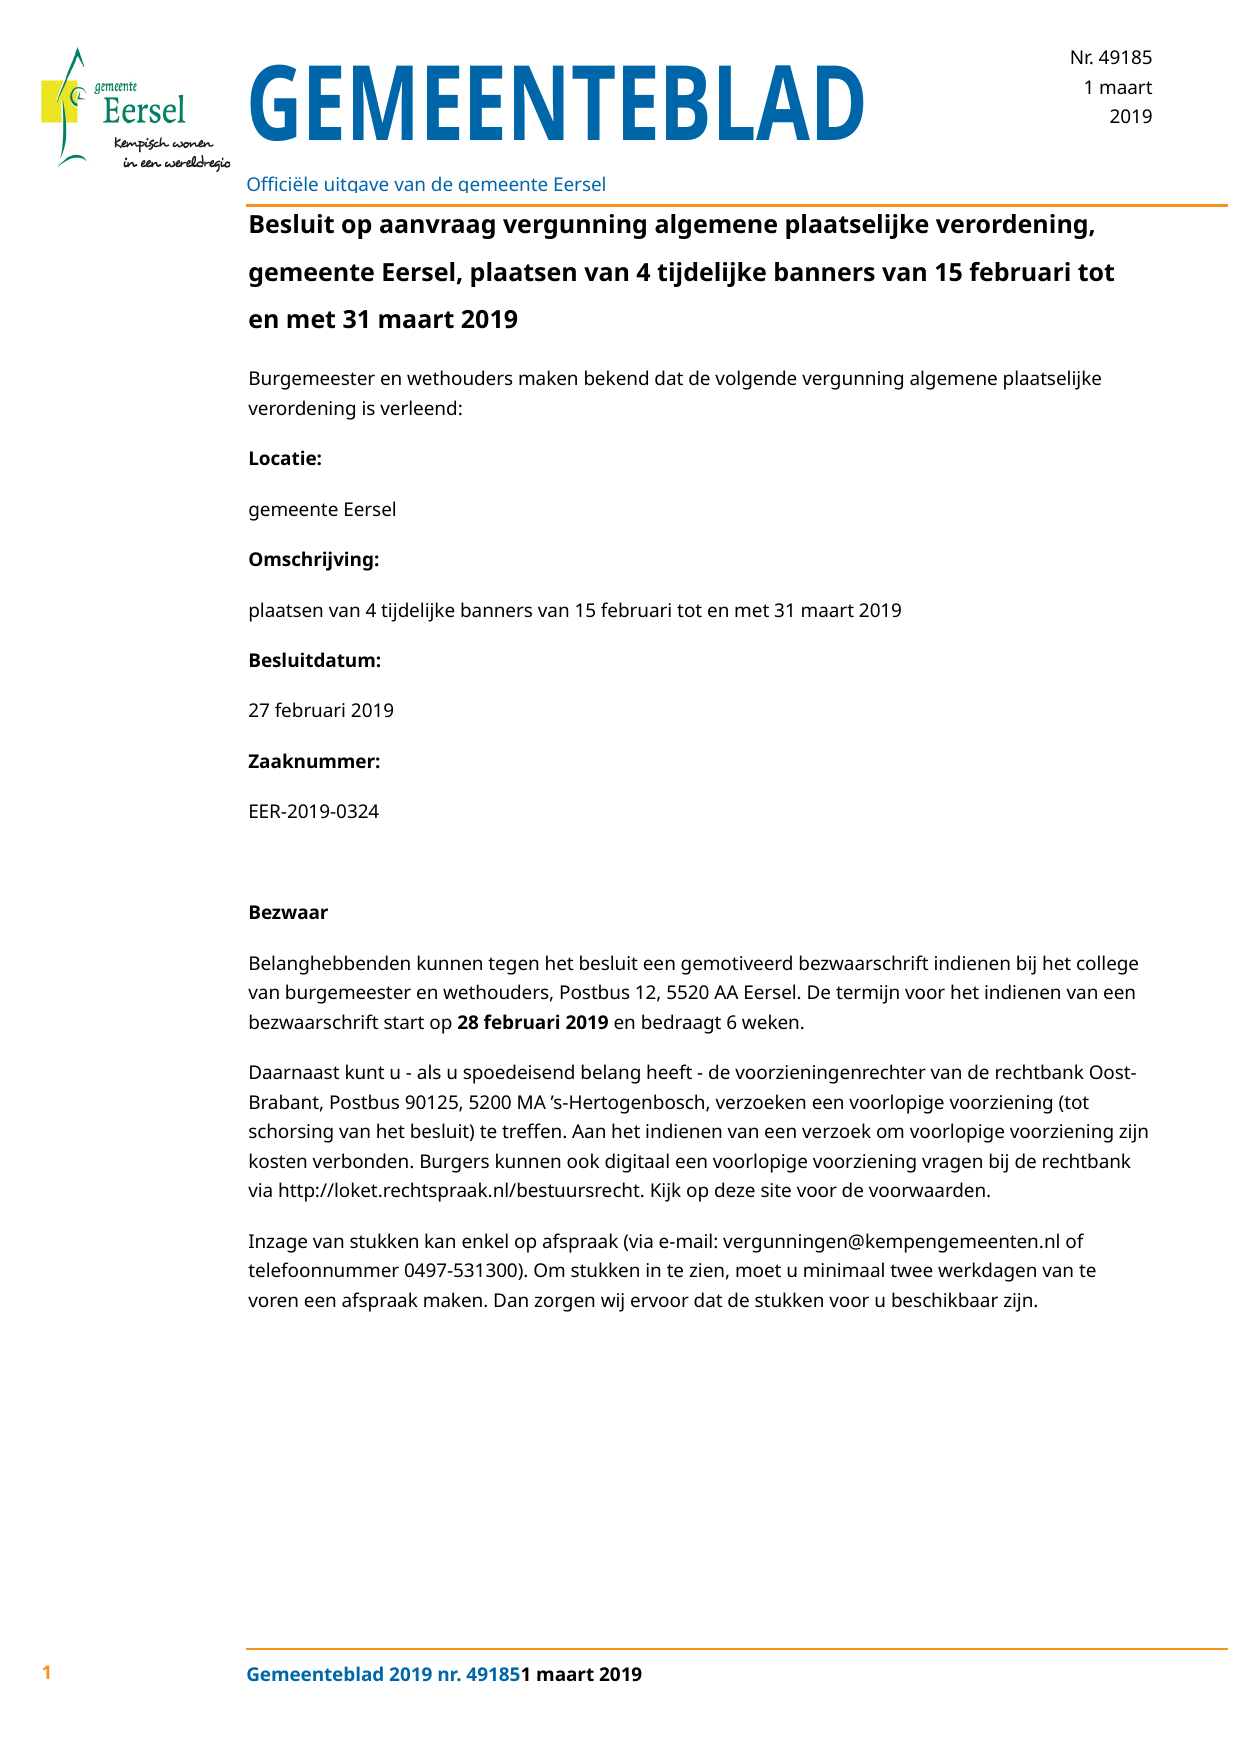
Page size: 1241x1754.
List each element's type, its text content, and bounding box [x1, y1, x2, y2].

text 27 februari 2019 [248, 698, 1152, 723]
text Locatie: [248, 446, 1152, 471]
text Bezwaar [248, 899, 1152, 925]
text Inzage van stukken kan enkel op afspraak (via e-mail: vergunningen@kempengemeenten.nl of telefoonnummer 0497-531300). Om stukken in te zien, moet u minimaal twee werkdagen van te voren een afspraak maken. Dan zorgen wij ervoor dat de stukken voor u beschikbaar zijn. [248, 1228, 1152, 1313]
text Besluit op aanvraag vergunning algemene plaatselijke verordening, gemeente Eersel, plaatsen van 4 tijdelijke banners van 15 februari tot en met 31 maart 2019 [248, 207, 1152, 336]
text Omschrijving: [248, 546, 1152, 572]
text Besluitdatum: [248, 647, 1152, 673]
text plaatsen van 4 tijdelijke banners van 15 februari tot en met 31 maart 2019 [248, 597, 1152, 622]
text Daarnaast kunt u - als u spoedeisend belang heeft - de voorzieningenrechter van de rechtbank Oost-Brabant, Postbus 90125, 5200 MA ’s-Hertogenbosch, verzoeken een voorlopige voorziening (tot schorsing van het besluit) te treffen. Aan het indienen van een verzoek om voorlopige voorziening zijn kosten verbonden. Burgers kunnen ook digitaal een voorlopige voorziening vragen bij de rechtbank via http://loket.rechtspraak.nl/bestuursrecht. Kijk op deze site voor de voorwaarden. [248, 1059, 1152, 1203]
text Belanghebbenden kunnen tegen het besluit een gemotiveerd bezwaarschrift indienen bij het college van burgemeester en wethouders, Postbus 12, 5520 AA Eersel. De termijn voor het indienen van een bezwaarschrift start op 28 februari 2019 en bedraagt 6 weken. [248, 950, 1152, 1034]
text gemeente Eersel [248, 496, 1152, 522]
text Burgemeester en wethouders maken bekend dat de volgende vergunning algemene plaatselijke verordening is verleend: [248, 366, 1152, 421]
picture [41, 47, 231, 172]
text EER-2019-0324 [248, 798, 1152, 824]
text Zaaknummer: [248, 748, 1152, 774]
